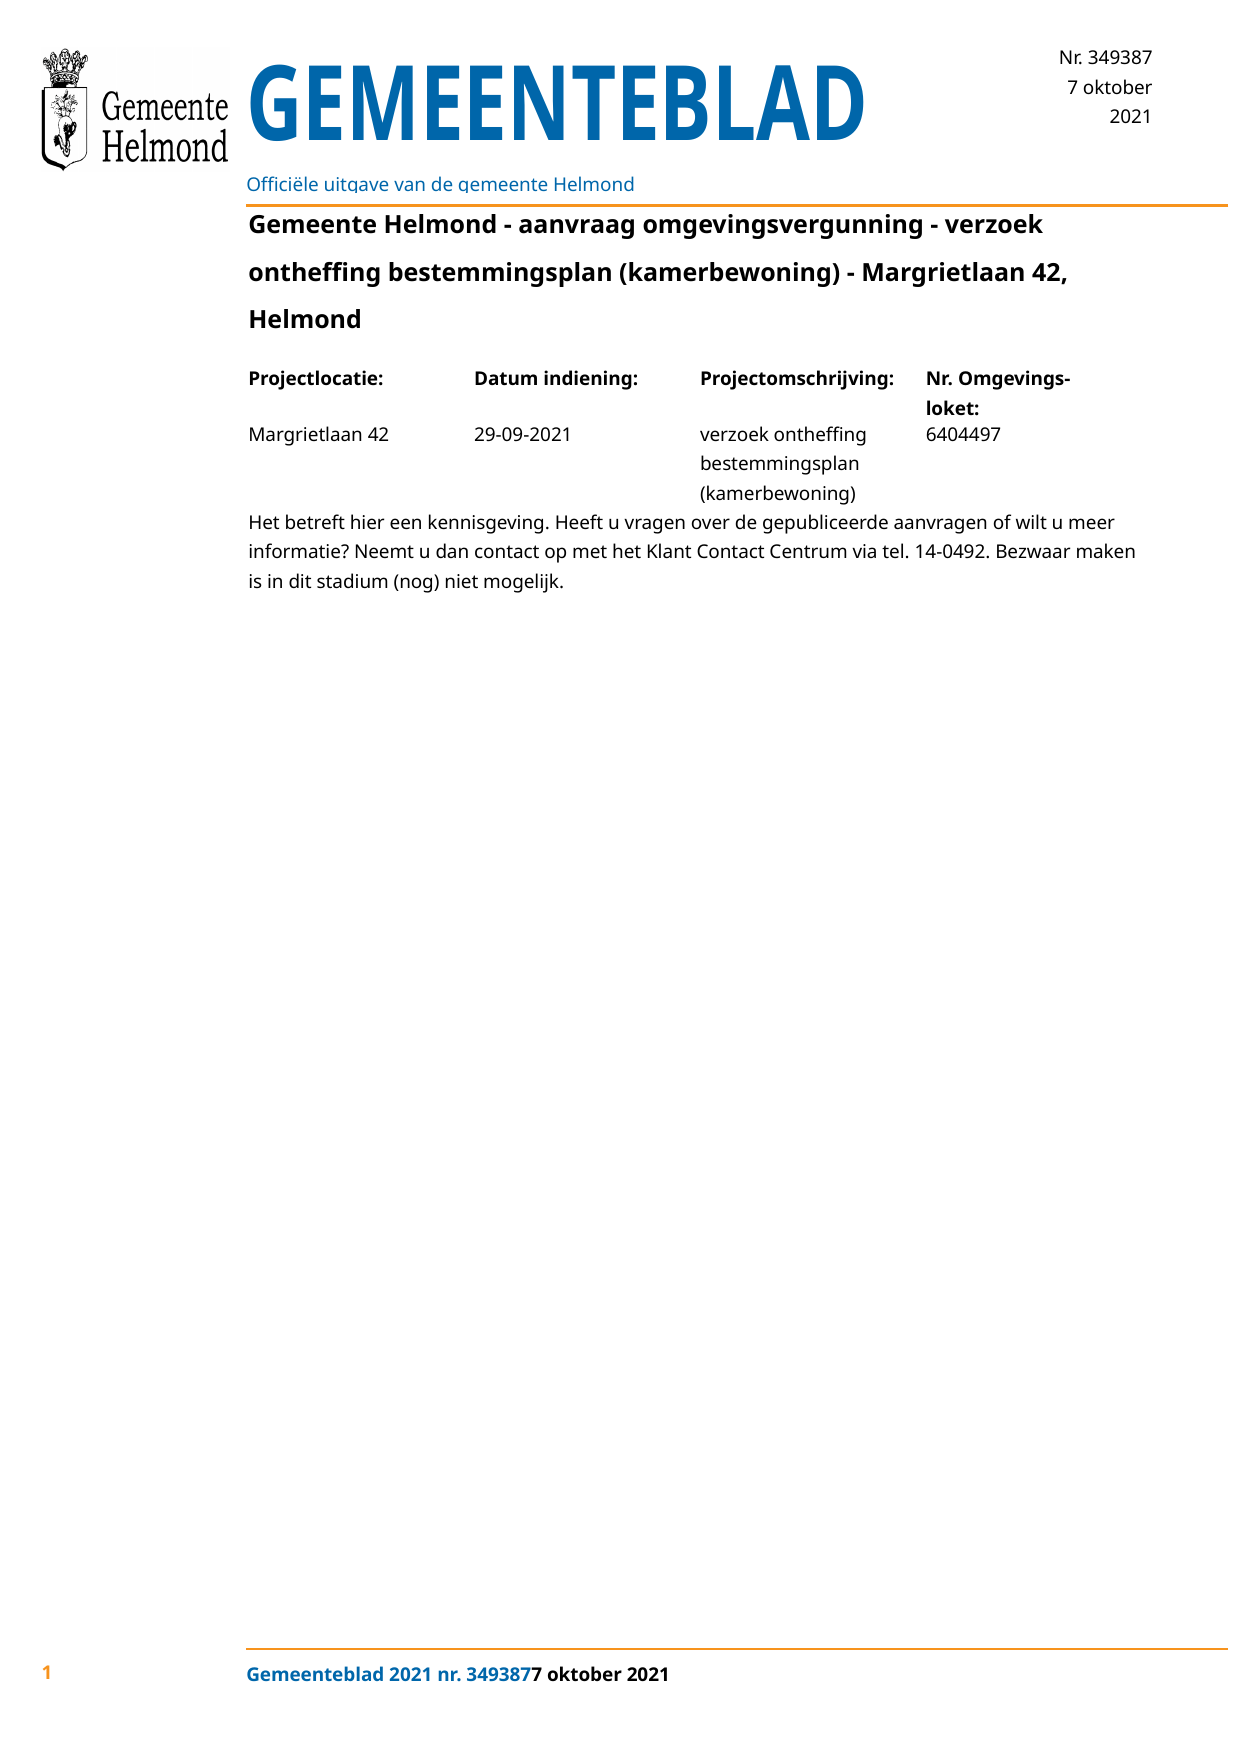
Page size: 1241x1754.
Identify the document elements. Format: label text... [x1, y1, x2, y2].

text Het betreft hier een kennisgeving. Heeft u vragen over de gepubliceerde aanvragen of wilt u meer informatie? Neemt u dan contact op met het Klant Contact Centrum via tel. 14-0492. Bezwaar maken is in dit stadium (nog) niet mogelijk. [248, 509, 1152, 594]
table_cell Margrietlaan 42 [248, 421, 474, 506]
table_header Datum indiening: [474, 366, 700, 421]
table_header Nr. Omgevings- loket: [926, 366, 1152, 421]
text Gemeente Helmond - aanvraag omgevingsvergunning - verzoek ontheffing bestemmingsplan (kamerbewoning) - Margrietlaan 42, Helmond [248, 207, 1152, 336]
table_header Projectomschrijving: [700, 366, 926, 421]
table_cell 6404497 [926, 421, 1152, 506]
picture [41, 47, 231, 172]
table_cell 29-09-2021 [474, 421, 700, 506]
table_header Projectlocatie: [248, 366, 474, 421]
table_cell verzoek ontheffing bestemmingsplan (kamerbewoning) [700, 421, 926, 506]
